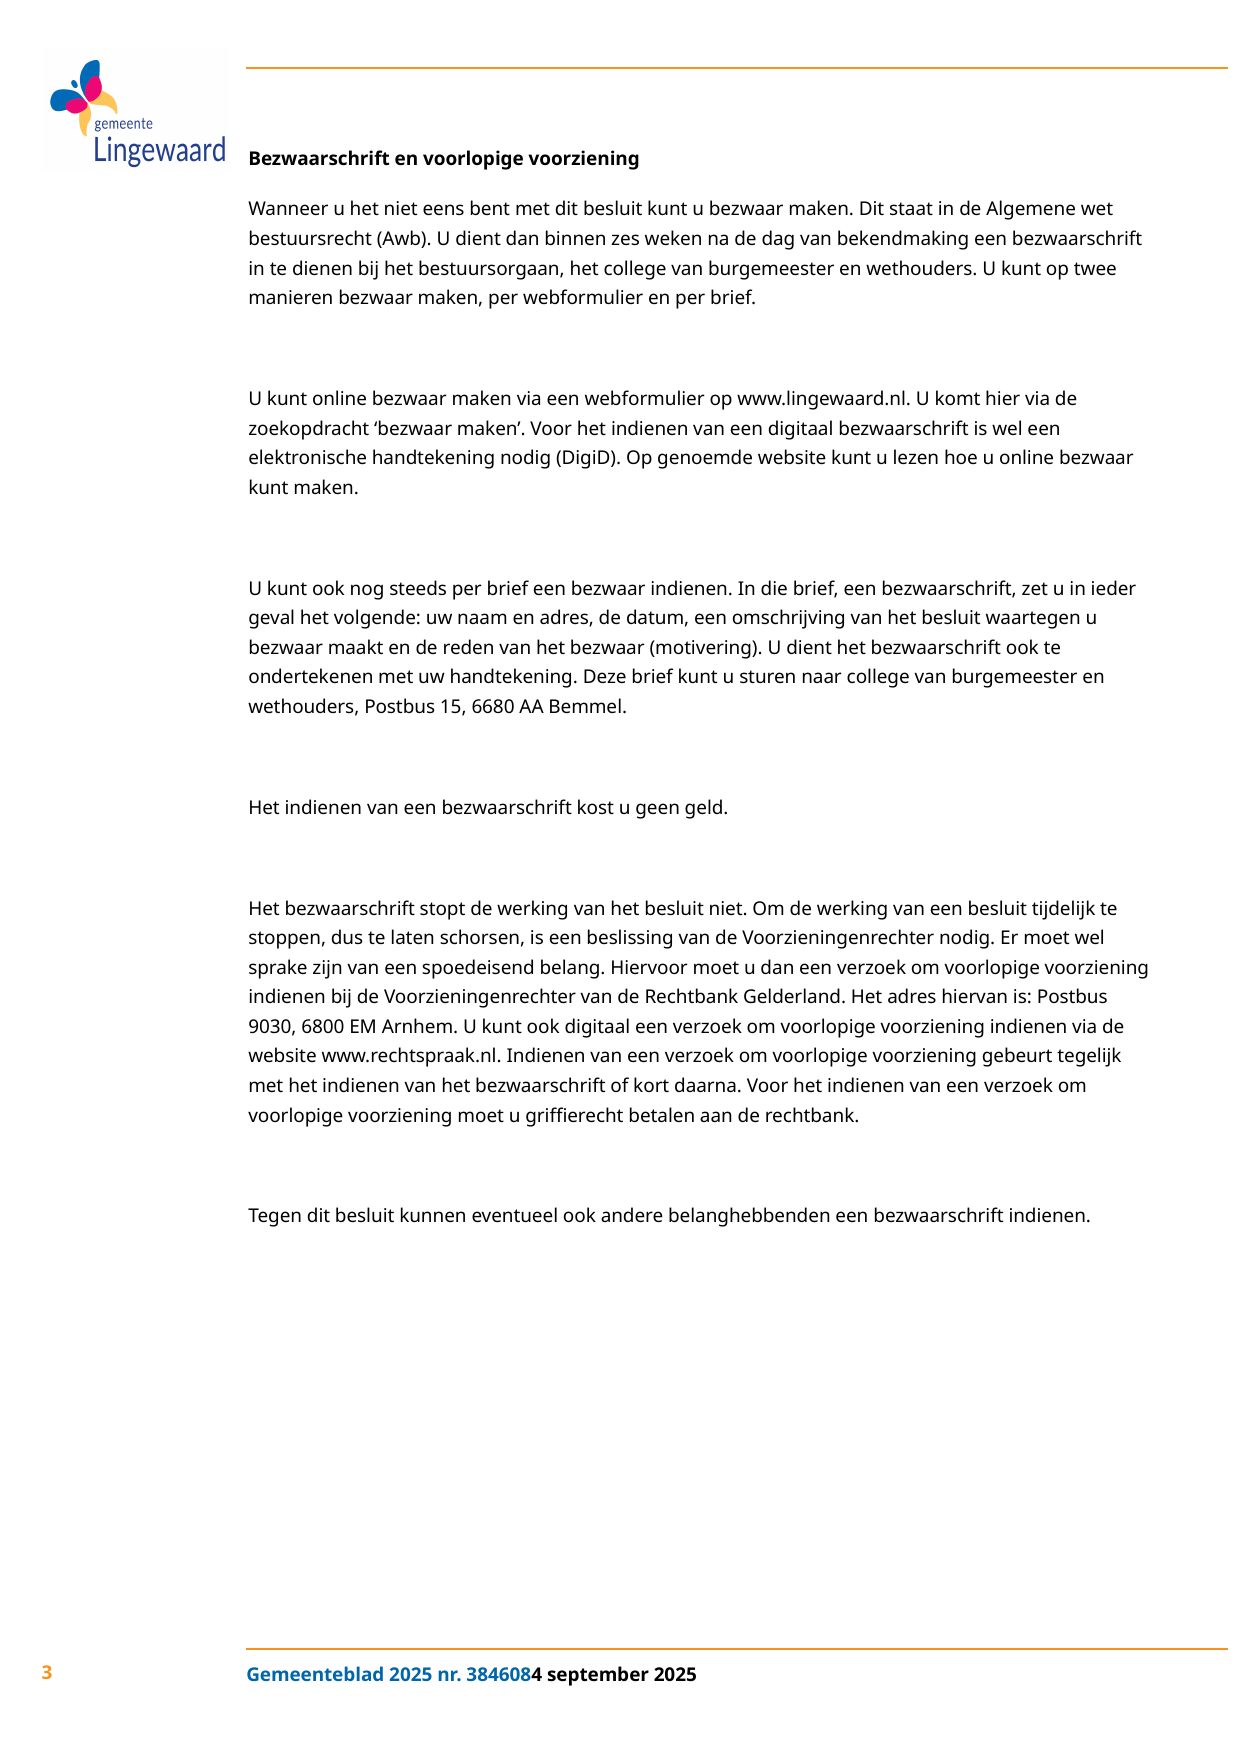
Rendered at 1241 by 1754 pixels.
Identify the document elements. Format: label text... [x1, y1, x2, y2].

text Het indienen van een bezwaarschrift kost u geen geld. [248, 794, 1152, 820]
text Wanneer u het niet eens bent met dit besluit kunt u bezwaar maken. Dit staat in de Algemene wet bestuursrecht (Awb). U dient dan binnen zes weken na de dag van bekendmaking een bezwaarschrift in te dienen bij het bestuursorgaan, het college van burgemeester en wethouders. U kunt op twee manieren bezwaar maken, per webformulier en per brief. [248, 196, 1152, 310]
text U kunt online bezwaar maken via een webformulier op www.lingewaard.nl. U komt hier via de zoekopdracht ‘bezwaar maken’. Voor het indienen van een digitaal bezwaarschrift is wel een elektronische handtekening nodig (DigiD). Op genoemde website kunt u lezen hoe u online bezwaar kunt maken. [248, 385, 1152, 500]
text U kunt ook nog steeds per brief een bezwaar indienen. In die brief, een bezwaarschrift, zet u in ieder geval het volgende: uw naam en adres, de datum, een omschrijving van het besluit waartegen u bezwaar maakt en de reden van het bezwaar (motivering). U dient het bezwaarschrift ook te ondertekenen met uw handtekening. Deze brief kunt u sturen naar college van burgemeester en wethouders, Postbus 15, 6680 AA Bemmel. [248, 575, 1152, 719]
text Bezwaarschrift en voorlopige voorziening [248, 145, 1152, 171]
picture [41, 47, 231, 172]
text Het bezwaarschrift stopt de werking van het besluit niet. Om de werking van een besluit tijdelijk te stoppen, dus te laten schorsen, is een beslissing van de Voorzieningenrechter nodig. Er moet wel sprake zijn van een spoedeisend belang. Hiervoor moet u dan een verzoek om voorlopige voorziening indienen bij de Voorzieningenrechter van de Rechtbank Gelderland. Het adres hiervan is: Postbus 9030, 6800 EM Arnhem. U kunt ook digitaal een verzoek om voorlopige voorziening indienen via de website www.rechtspraak.nl. Indienen van een verzoek om voorlopige voorziening gebeurt tegelijk met het indienen van het bezwaarschrift of kort daarna. Voor het indienen van een verzoek om voorlopige voorziening moet u griffierecht betalen aan de rechtbank. [248, 895, 1152, 1128]
text Tegen dit besluit kunnen eventueel ook andere belanghebbenden een bezwaarschrift indienen. [248, 1203, 1152, 1228]
